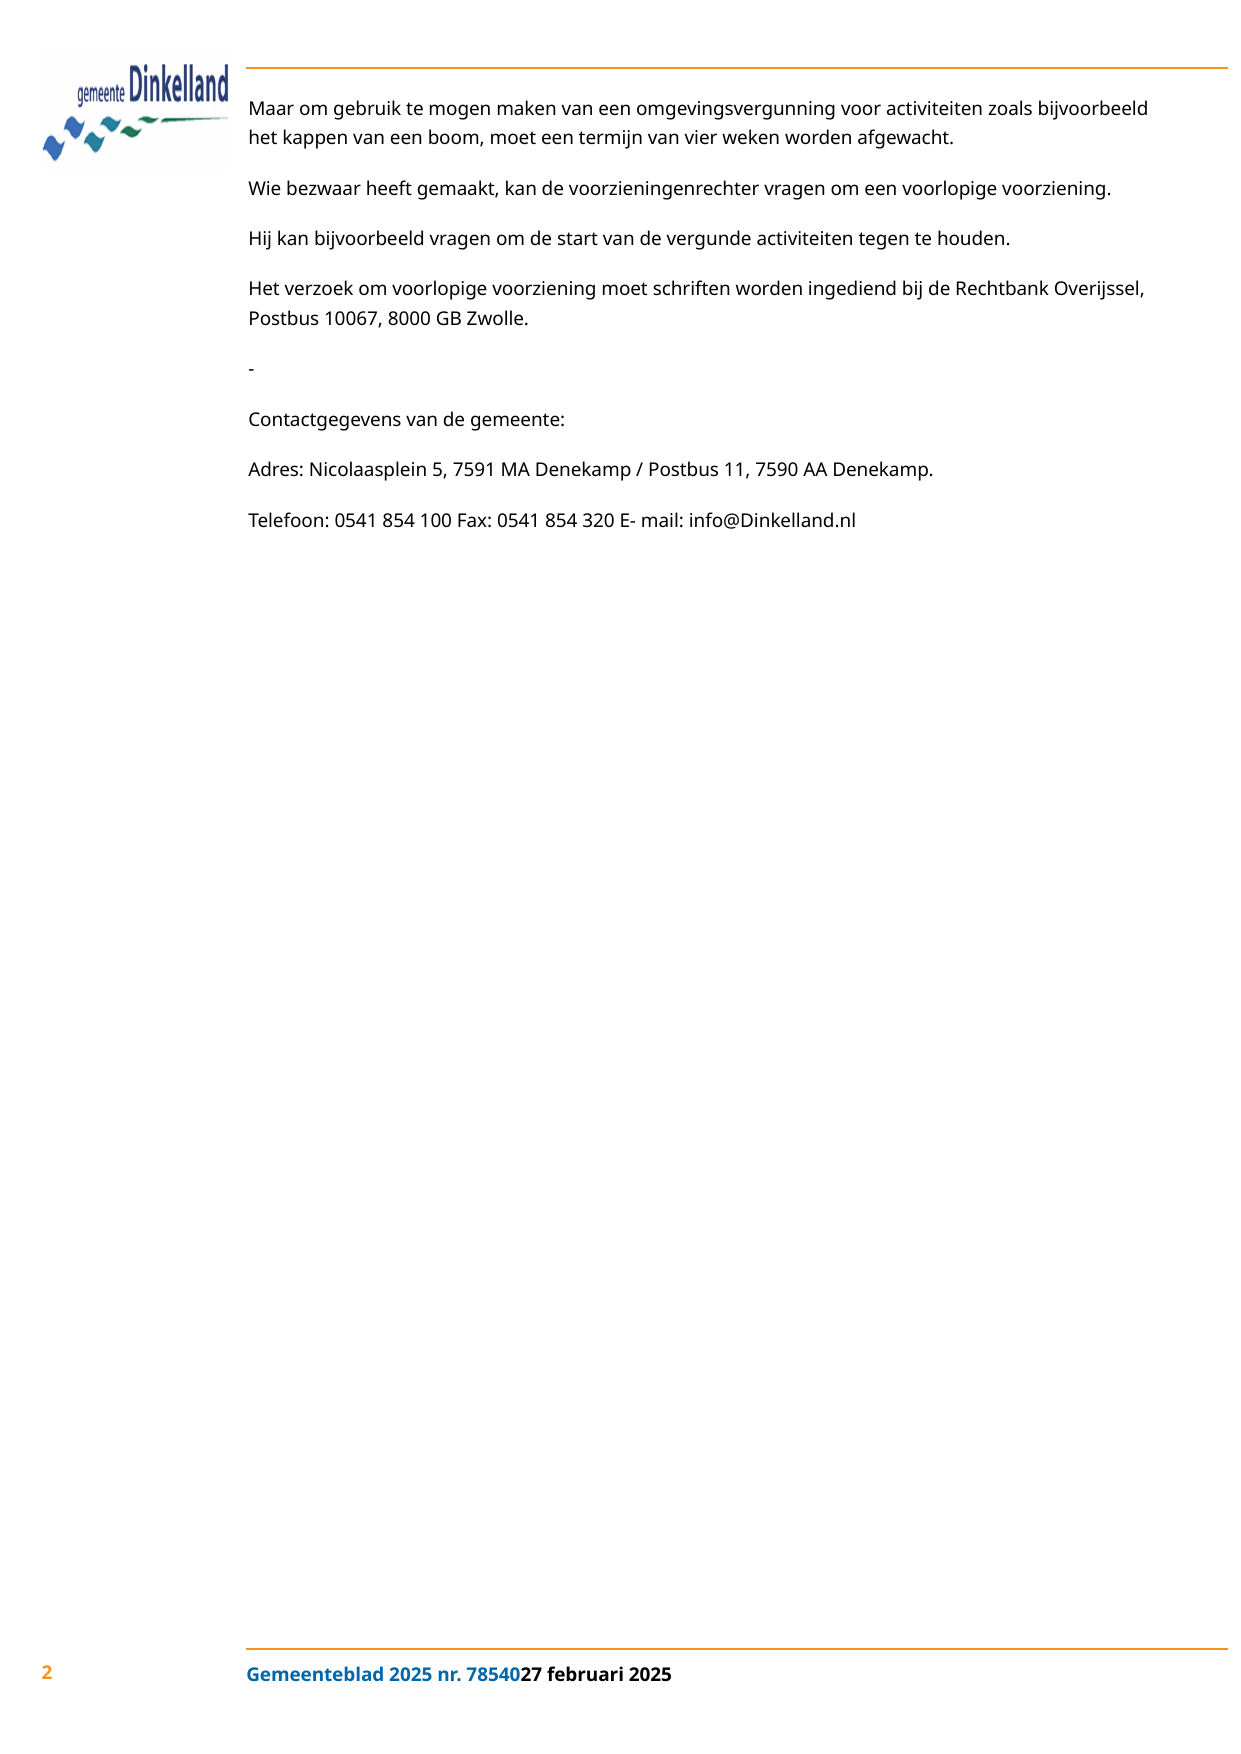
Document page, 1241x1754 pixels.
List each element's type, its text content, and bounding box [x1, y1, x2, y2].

text Contactgegevens van de gemeente: [248, 406, 1152, 432]
text Adres: Nicolaasplein 5, 7591 MA Denekamp / Postbus 11, 7590 AA Denekamp. [248, 456, 1152, 482]
picture [41, 47, 231, 172]
text Wie bezwaar heeft gemaakt, kan de voorzieningenrechter vragen om een voorlopige voorziening. [248, 175, 1152, 201]
text Het verzoek om voorlopige voorziening moet schriften worden ingediend bij de Rechtbank Overijssel, Postbus 10067, 8000 GB Zwolle. [248, 276, 1152, 331]
text Hij kan bijvoorbeeld vragen om de start van de vergunde activiteiten tegen te houden. [248, 225, 1152, 251]
text Telefoon: 0541 854 100 Fax: 0541 854 320 E- mail: info@Dinkelland.nl [248, 507, 1152, 533]
text - [248, 356, 1152, 381]
text Maar om gebruik te mogen maken van een omgevingsvergunning voor activiteiten zoals bijvoorbeeld het kappen van een boom, moet een termijn van vier weken worden afgewacht. [248, 95, 1152, 150]
